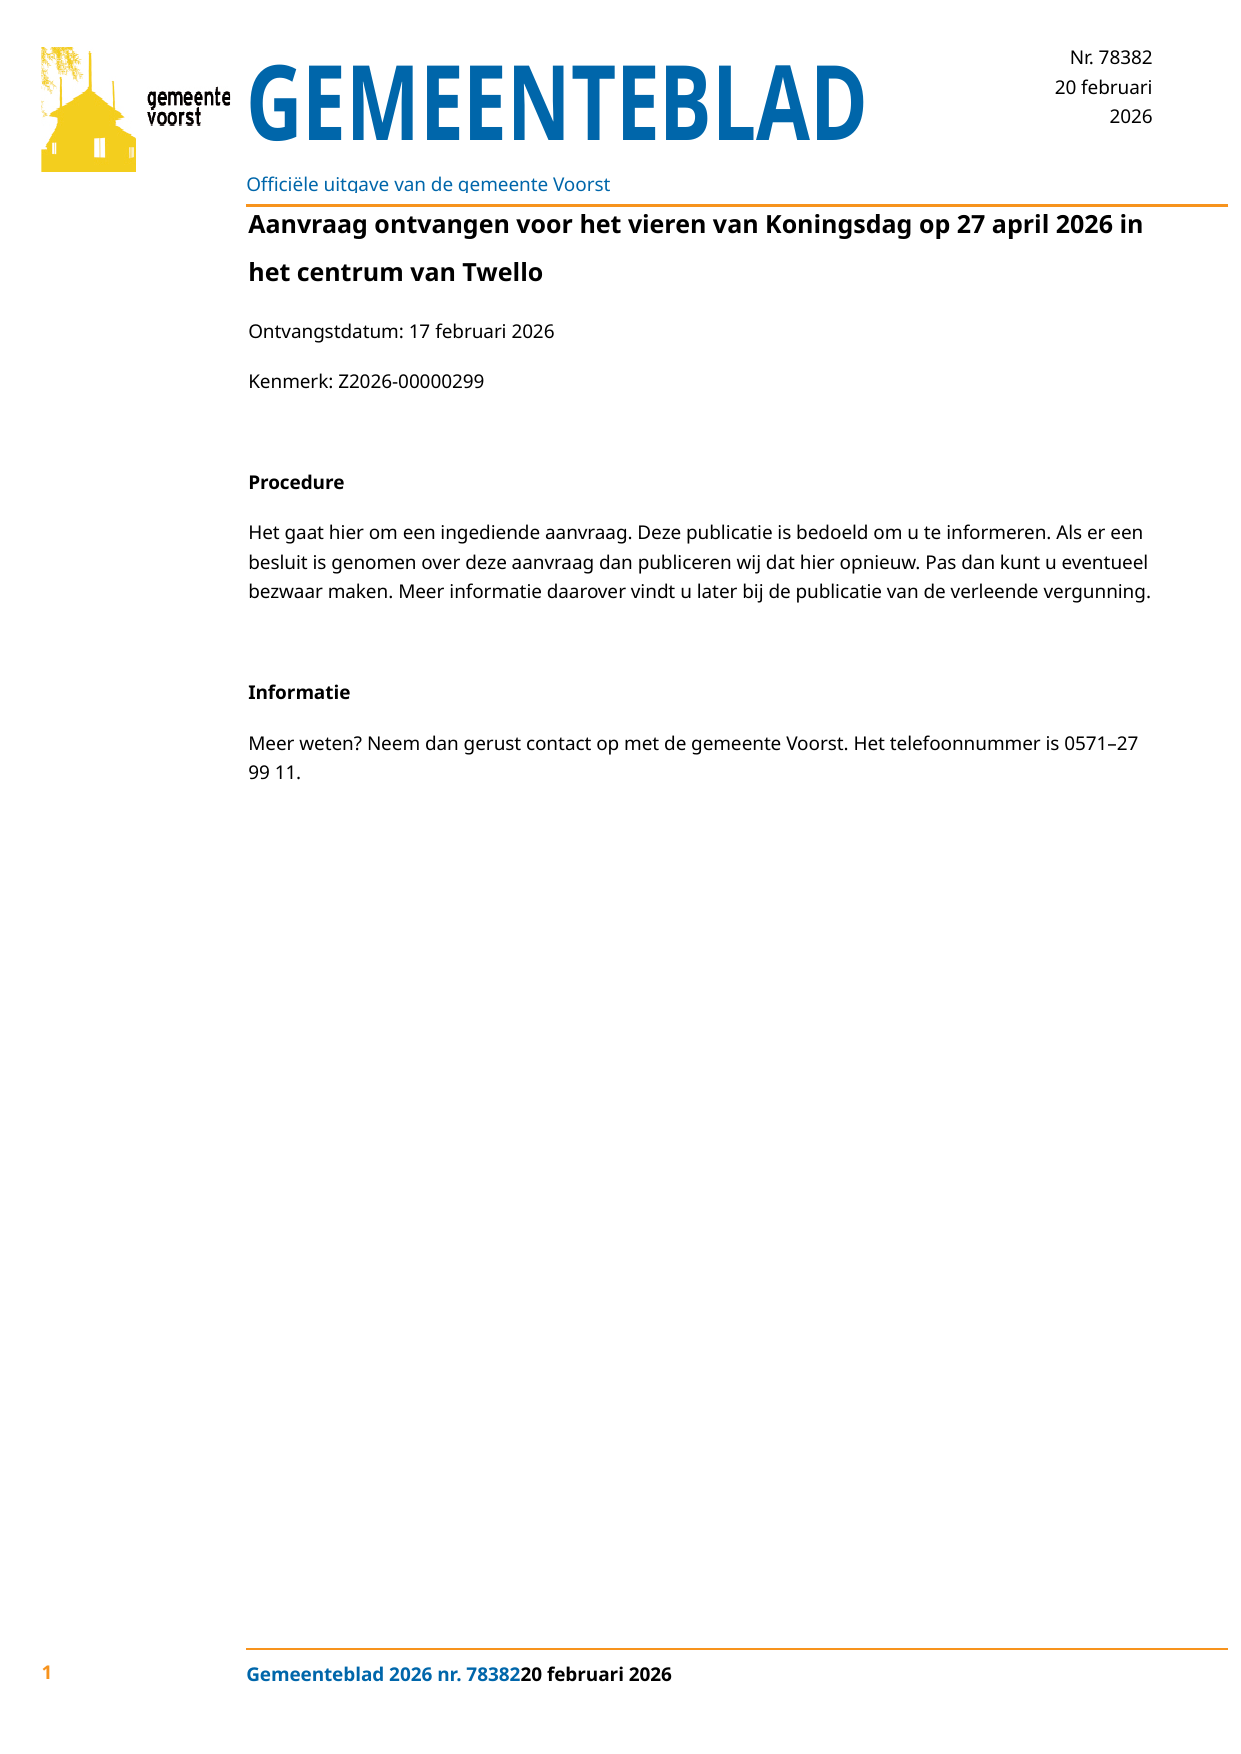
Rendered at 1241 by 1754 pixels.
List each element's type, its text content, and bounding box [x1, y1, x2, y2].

text Informatie [248, 679, 1152, 705]
text Kenmerk: Z2026-00000299 [248, 368, 1152, 394]
picture [41, 47, 231, 172]
text Ontvangstdatum: 17 februari 2026 [248, 318, 1152, 344]
text Meer weten? Neem dan gerust contact op met de gemeente Voorst. Het telefoonnummer is 0571–27 99 11. [248, 730, 1152, 785]
text Procedure [248, 469, 1152, 495]
text Aanvraag ontvangen voor het vieren van Koningsdag op 27 april 2026 in het centrum van Twello [248, 207, 1152, 288]
text Het gaat hier om een ingediende aanvraag. Deze publicatie is bedoeld om u te informeren. Als er een besluit is genomen over deze aanvraag dan publiceren wij dat hier opnieuw. Pas dan kunt u eventueel bezwaar maken. Meer informatie daarover vindt u later bij de publicatie van de verleende vergunning. [248, 519, 1152, 604]
